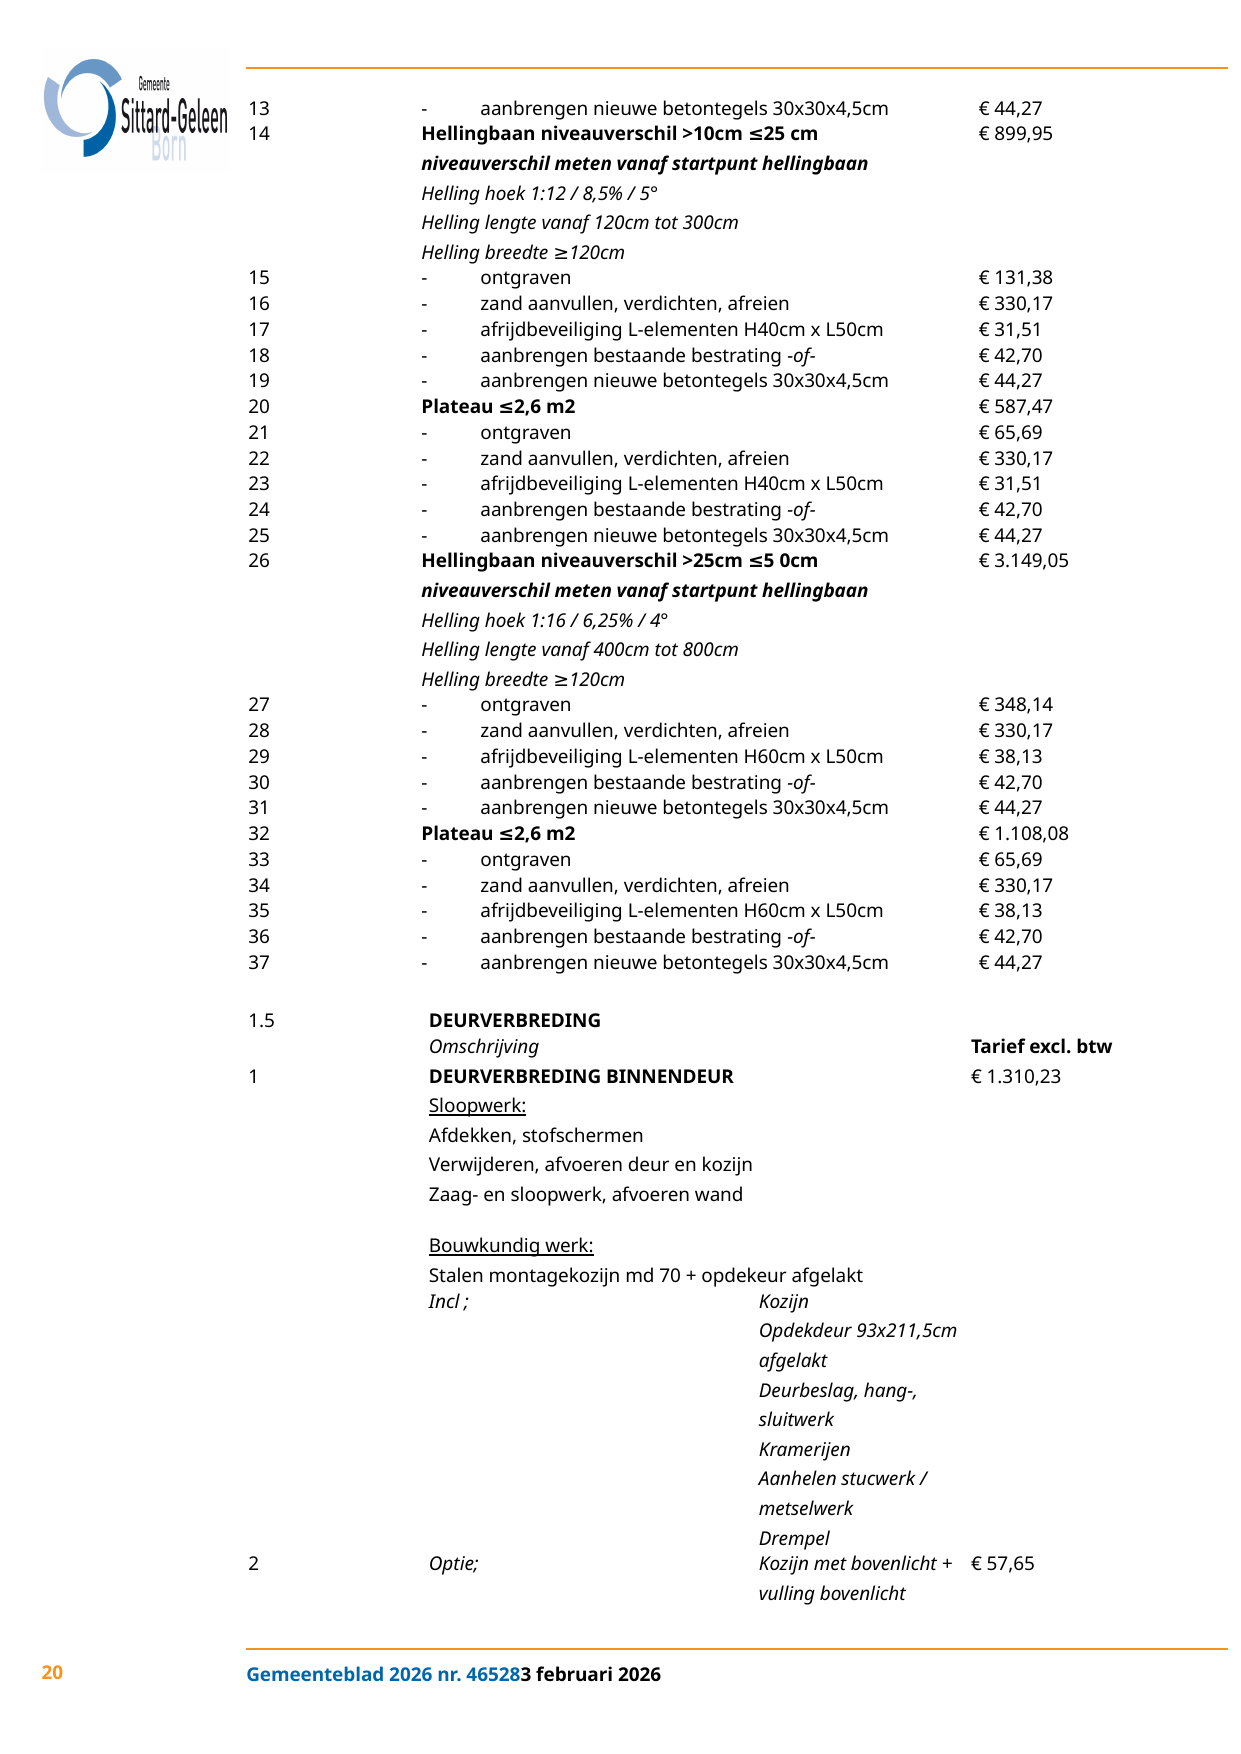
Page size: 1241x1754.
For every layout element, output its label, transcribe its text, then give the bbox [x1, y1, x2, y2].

table_cell € 44,27 [979, 949, 1152, 975]
table_cell [971, 1207, 1152, 1233]
table_cell [429, 1207, 971, 1233]
table_cell 28 [248, 718, 421, 743]
table_cell € 31,51 [979, 316, 1152, 342]
table_header 1.5 [248, 1008, 429, 1063]
table_cell € 44,27 [979, 368, 1152, 393]
table_cell 35 [248, 898, 421, 923]
table_cell Hellingbaan niveauverschil >10cm ≤25 cm niveauverschil meten vanaf startpunt hellingbaan Helling hoek 1:12 / 8,5% / 5° Helling lengte vanaf 120cm tot 300cm Helling breedte ≥120cm [421, 121, 978, 264]
table_cell [971, 1288, 1152, 1550]
table_cell ontgraven [421, 419, 978, 445]
table_cell € 330,17 [979, 872, 1152, 897]
table_cell aanbrengen bestaande bestrating -of- [421, 769, 978, 794]
table_cell € 1.310,23 [971, 1063, 1152, 1207]
table_cell € 42,70 [979, 769, 1152, 794]
table_cell € 330,17 [979, 718, 1152, 743]
table_cell 16 [248, 290, 421, 316]
table_cell [971, 1233, 1152, 1288]
table_cell € 44,27 [979, 795, 1152, 820]
table_cell Incl ; [429, 1288, 759, 1550]
table_cell € 44,27 [979, 95, 1152, 121]
table_cell 32 [248, 820, 421, 846]
table_cell 30 [248, 769, 421, 794]
table_cell Bouwkundig werk: Stalen montagekozijn md 70 + opdekeur afgelakt [429, 1233, 971, 1288]
table_cell aanbrengen nieuwe betontegels 30x30x4,5cm [421, 368, 978, 393]
table_cell € 899,95 [979, 121, 1152, 264]
table_cell aanbrengen bestaande bestrating -of- [421, 496, 978, 522]
table_cell € 1.108,08 [979, 820, 1152, 846]
table_cell 1 [248, 1063, 429, 1550]
table_cell € 3.149,05 [979, 548, 1152, 692]
table_cell € 44,27 [979, 522, 1152, 548]
table_cell 14 [248, 121, 421, 264]
table_cell Hellingbaan niveauverschil >25cm ≤5 0cm niveauverschil meten vanaf startpunt hellingbaan Helling hoek 1:16 / 6,25% / 4° Helling lengte vanaf 400cm tot 800cm Helling breedte ≥120cm [421, 548, 978, 692]
table_cell zand aanvullen, verdichten, afreien [421, 872, 978, 897]
table_cell € 65,69 [979, 419, 1152, 445]
table_cell 20 [248, 393, 421, 419]
table_cell 29 [248, 743, 421, 769]
table_cell € 131,38 [979, 265, 1152, 290]
table_cell 37 [248, 949, 421, 975]
table_cell 31 [248, 795, 421, 820]
table_cell afrijdbeveiliging L-elementen H60cm x L50cm [421, 898, 978, 923]
table_cell zand aanvullen, verdichten, afreien [421, 445, 978, 470]
table_cell 18 [248, 342, 421, 367]
table_cell Omschrijving [429, 1033, 971, 1063]
table_cell afrijdbeveiliging L-elementen H40cm x L50cm [421, 316, 978, 342]
table_cell afrijdbeveiliging L-elementen H40cm x L50cm [421, 470, 978, 496]
table_header DEURVERBREDING [429, 1008, 971, 1033]
table_cell € 38,13 [979, 898, 1152, 923]
table_cell Kozijn Opdekdeur 93x211,5cm afgelakt Deurbeslag, hang-, sluitwerk Kramerijen Aanhelen stucwerk / metselwerk Drempel [759, 1288, 971, 1550]
table_cell € 42,70 [979, 342, 1152, 367]
table_cell 19 [248, 368, 421, 393]
table_cell 15 [248, 265, 421, 290]
table_cell ontgraven [421, 265, 978, 290]
table_cell 22 [248, 445, 421, 470]
table_cell Plateau ≤2,6 m2 [421, 393, 978, 419]
table_cell € 42,70 [979, 496, 1152, 522]
table_cell aanbrengen nieuwe betontegels 30x30x4,5cm [421, 795, 978, 820]
table_cell Optie; [429, 1550, 759, 1606]
table_cell afrijdbeveiliging L-elementen H60cm x L50cm [421, 743, 978, 769]
table_cell aanbrengen nieuwe betontegels 30x30x4,5cm [421, 522, 978, 548]
table_cell 26 [248, 548, 421, 692]
table_cell aanbrengen nieuwe betontegels 30x30x4,5cm [421, 949, 978, 975]
table_cell aanbrengen nieuwe betontegels 30x30x4,5cm [421, 95, 978, 121]
table_cell € 330,17 [979, 290, 1152, 316]
table_cell 27 [248, 692, 421, 717]
table_cell Plateau ≤2,6 m2 [421, 820, 978, 846]
table_cell 33 [248, 846, 421, 872]
table_cell 34 [248, 872, 421, 897]
table_cell € 65,69 [979, 846, 1152, 872]
table_cell € 38,13 [979, 743, 1152, 769]
table_cell ontgraven [421, 846, 978, 872]
table_cell € 42,70 [979, 923, 1152, 949]
table_cell 21 [248, 419, 421, 445]
table_cell aanbrengen bestaande bestrating -of- [421, 342, 978, 367]
table_cell 2 [248, 1550, 429, 1606]
table_cell € 348,14 [979, 692, 1152, 717]
table_cell Tarief excl. btw [971, 1033, 1152, 1063]
table_cell € 587,47 [979, 393, 1152, 419]
table_header [971, 1008, 1152, 1033]
table_cell 23 [248, 470, 421, 496]
table_cell 25 [248, 522, 421, 548]
table_cell € 57,65 [971, 1550, 1152, 1606]
table_cell 24 [248, 496, 421, 522]
table_cell aanbrengen bestaande bestrating -of- [421, 923, 978, 949]
table_cell zand aanvullen, verdichten, afreien [421, 718, 978, 743]
table_cell € 31,51 [979, 470, 1152, 496]
table_cell ontgraven [421, 692, 978, 717]
table_cell DEURVERBREDING BINNENDEUR Sloopwerk: Afdekken, stofschermen Verwijderen, afvoeren deur en kozijn Zaag- en sloopwerk, afvoeren wand [429, 1063, 971, 1207]
table_cell 13 [248, 95, 421, 121]
table_cell € 330,17 [979, 445, 1152, 470]
table_cell 36 [248, 923, 421, 949]
table_cell zand aanvullen, verdichten, afreien [421, 290, 978, 316]
table_cell Kozijn met bovenlicht + vulling bovenlicht [759, 1550, 971, 1606]
table_cell 17 [248, 316, 421, 342]
picture [41, 47, 231, 172]
